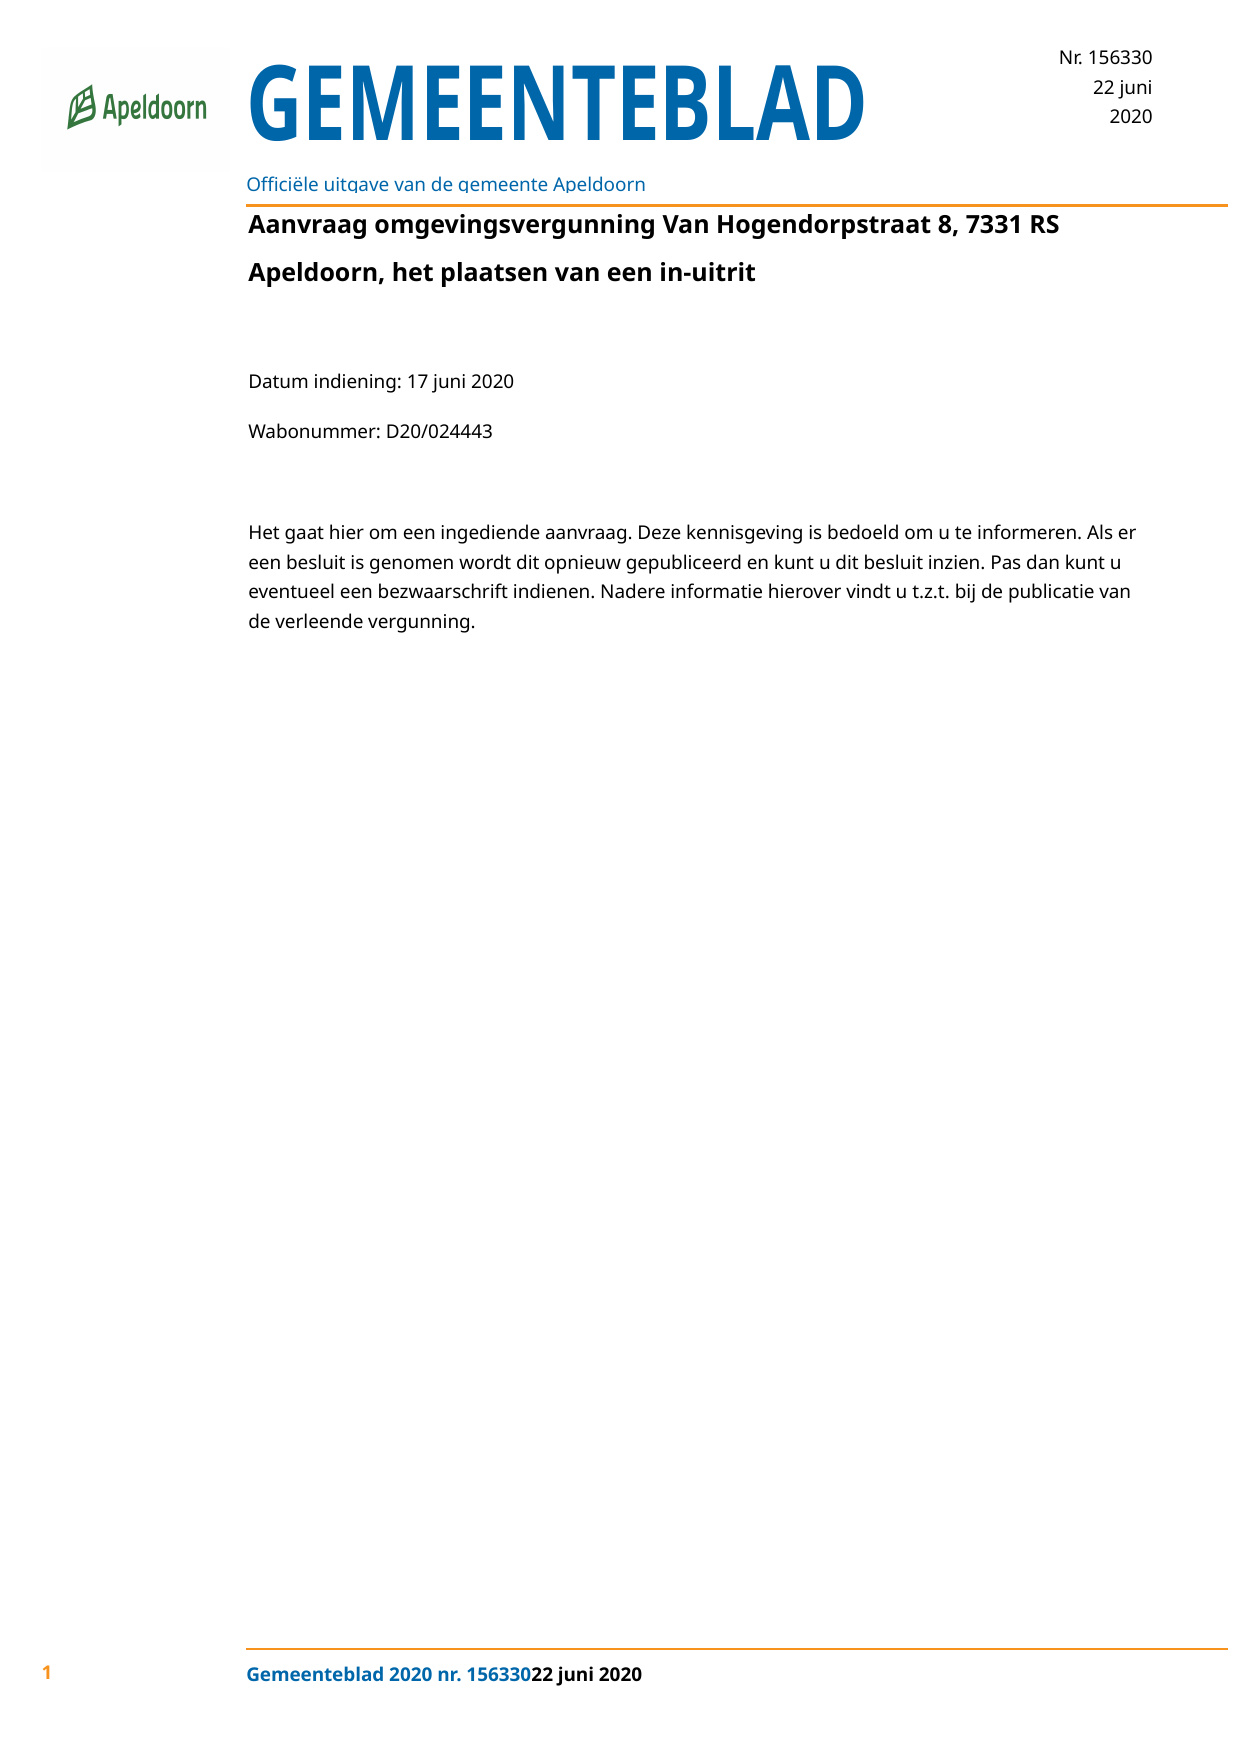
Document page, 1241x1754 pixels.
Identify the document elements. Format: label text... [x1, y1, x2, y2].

text Het gaat hier om een ingediende aanvraag. Deze kennisgeving is bedoeld om u te informeren. Als er een besluit is genomen wordt dit opnieuw gepubliceerd en kunt u dit besluit inzien. Pas dan kunt u eventueel een bezwaarschrift indienen. Nadere informatie hierover vindt u t.z.t. bij de publicatie van de verleende vergunning. [248, 519, 1152, 634]
picture [41, 47, 231, 172]
text Datum indiening: 17 juni 2020 [248, 368, 1152, 394]
text Aanvraag omgevingsvergunning Van Hogendorpstraat 8, 7331 RS Apeldoorn, het plaatsen van een in-uitrit [248, 207, 1152, 288]
text Wabonummer: D20/024443 [248, 419, 1152, 444]
